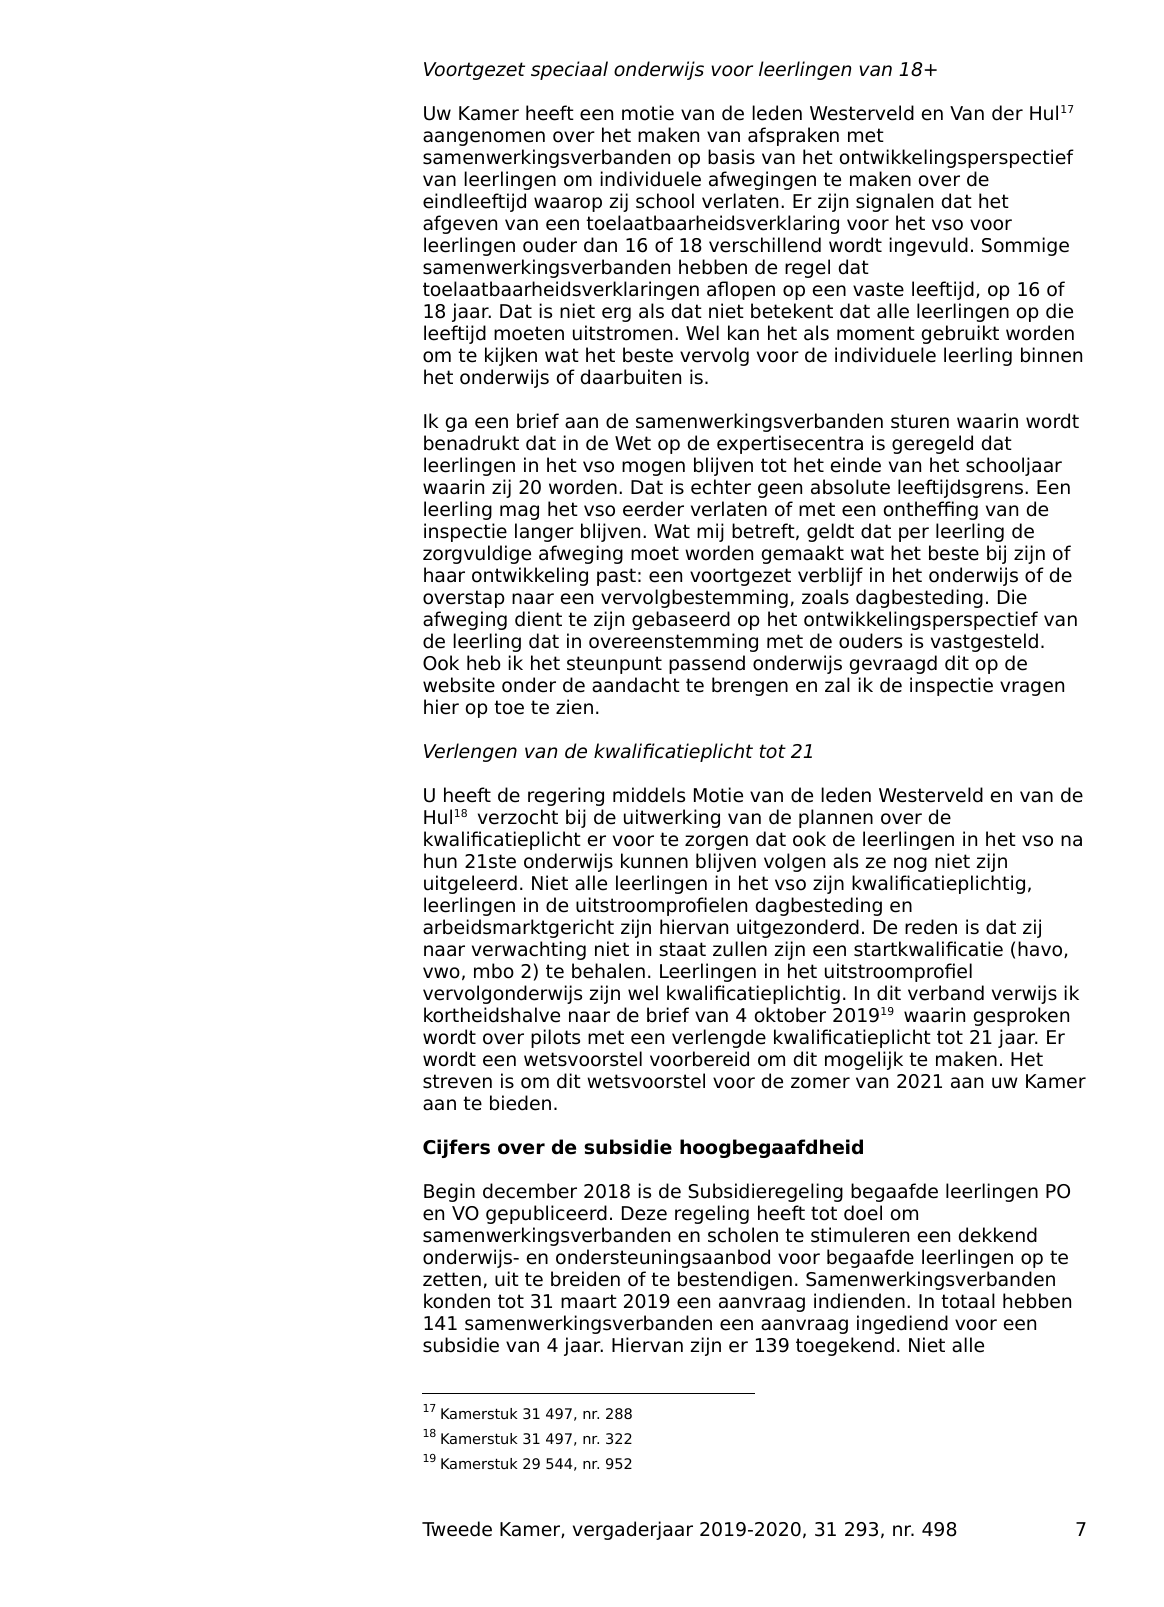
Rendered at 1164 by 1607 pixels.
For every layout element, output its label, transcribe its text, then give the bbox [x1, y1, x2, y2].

text Begin december 2018 is de Subsidieregeling begaafde leerlingen PO en VO gepubliceerd. Deze regeling heeft tot doel om samenwerkingsverbanden en scholen te stimuleren een dekkend onderwijs- en ondersteuningsaanbod voor begaafde leerlingen op te zetten, uit te breiden of te bestendigen. Samenwerkingsverbanden konden tot 31 maart 2019 een aanvraag indienden. In totaal hebben 141 samenwerkingsverbanden een aanvraag ingediend voor een subsidie van 4 jaar. Hiervan zijn er 139 toegekend. Niet alle [422, 1181, 1087, 1357]
text Ik ga een brief aan de samenwerkingsverbanden sturen waarin wordt benadrukt dat in de Wet op de expertisecentra is geregeld dat leerlingen in het vso mogen blijven tot het einde van het schooljaar waarin zij 20 worden. Dat is echter geen absolute leeftijdsgrens. Een leerling mag het vso eerder verlaten of met een ontheffing van de inspectie langer blijven. Wat mij betreft, geldt dat per leerling de zorgvuldige afweging moet worden gemaakt wat het beste bij zijn of haar ontwikkeling past: een voortgezet verblijf in het onderwijs of de overstap naar een vervolgbestemming, zoals dagbesteding. Die afweging dient te zijn gebaseerd op het ontwikkelingsperspectief van de leerling dat in overeenstemming met de ouders is vastgesteld. Ook heb ik het steunpunt passend onderwijs gevraagd dit op de website onder de aandacht te brengen en zal ik de inspectie vragen hier op toe te zien. [422, 411, 1087, 719]
subtitle Verlengen van de kwalificatieplicht tot 21 [422, 741, 1087, 763]
subtitle Voortgezet speciaal onderwijs voor leerlingen van 18+ [422, 59, 1087, 81]
text Kamerstuk 31 497, nr. 288 [422, 1402, 1087, 1424]
text Kamerstuk 29 544, nr. 952 [422, 1452, 1087, 1474]
text Uw Kamer heeft een motie van de leden Westerveld en Van der Hul aangenomen over het maken van afspraken met samenwerkingsverbanden op basis van het ontwikkelingsperspectief van leerlingen om individuele afwegingen te maken over de eindleeftijd waarop zij school verlaten. Er zijn signalen dat het afgeven van een toelaatbaarheidsverklaring voor het vso voor leerlingen ouder dan 16 of 18 verschillend wordt ingevuld. Sommige samenwerkingsverbanden hebben de regel dat toelaatbaarheidsverklaringen aflopen op een vaste leeftijd, op 16 of 18 jaar. Dat is niet erg als dat niet betekent dat alle leerlingen op die leeftijd moeten uitstromen. Wel kan het als moment gebruikt worden om te kijken wat het beste vervolg voor de individuele leerling binnen het onderwijs of daarbuiten is. [422, 103, 1087, 389]
subtitle Cijfers over de subsidie hoogbegaafdheid [422, 1137, 1087, 1159]
text U heeft de regering middels Motie van de leden Westerveld en van de Hul verzocht bij de uitwerking van de plannen over de kwalificatieplicht er voor te zorgen dat ook de leerlingen in het vso na hun 21ste onderwijs kunnen blijven volgen als ze nog niet zijn uitgeleerd. Niet alle leerlingen in het vso zijn kwalificatieplichtig, leerlingen in de uitstroomprofielen dagbesteding en arbeidsmarktgericht zijn hiervan uitgezonderd. De reden is dat zij naar verwachting niet in staat zullen zijn een startkwalificatie (havo, vwo, mbo 2) te behalen. Leerlingen in het uitstroomprofiel vervolgonderwijs zijn wel kwalificatieplichtig. In dit verband verwijs ik kortheidshalve naar de brief van 4 oktober 2019 waarin gesproken wordt over pilots met een verlengde kwalificatieplicht tot 21 jaar. Er wordt een wetsvoorstel voorbereid om dit mogelijk te maken. Het streven is om dit wetsvoorstel voor de zomer van 2021 aan uw Kamer aan te bieden. [422, 785, 1087, 1115]
text Kamerstuk 31 497, nr. 322 [422, 1427, 1087, 1449]
